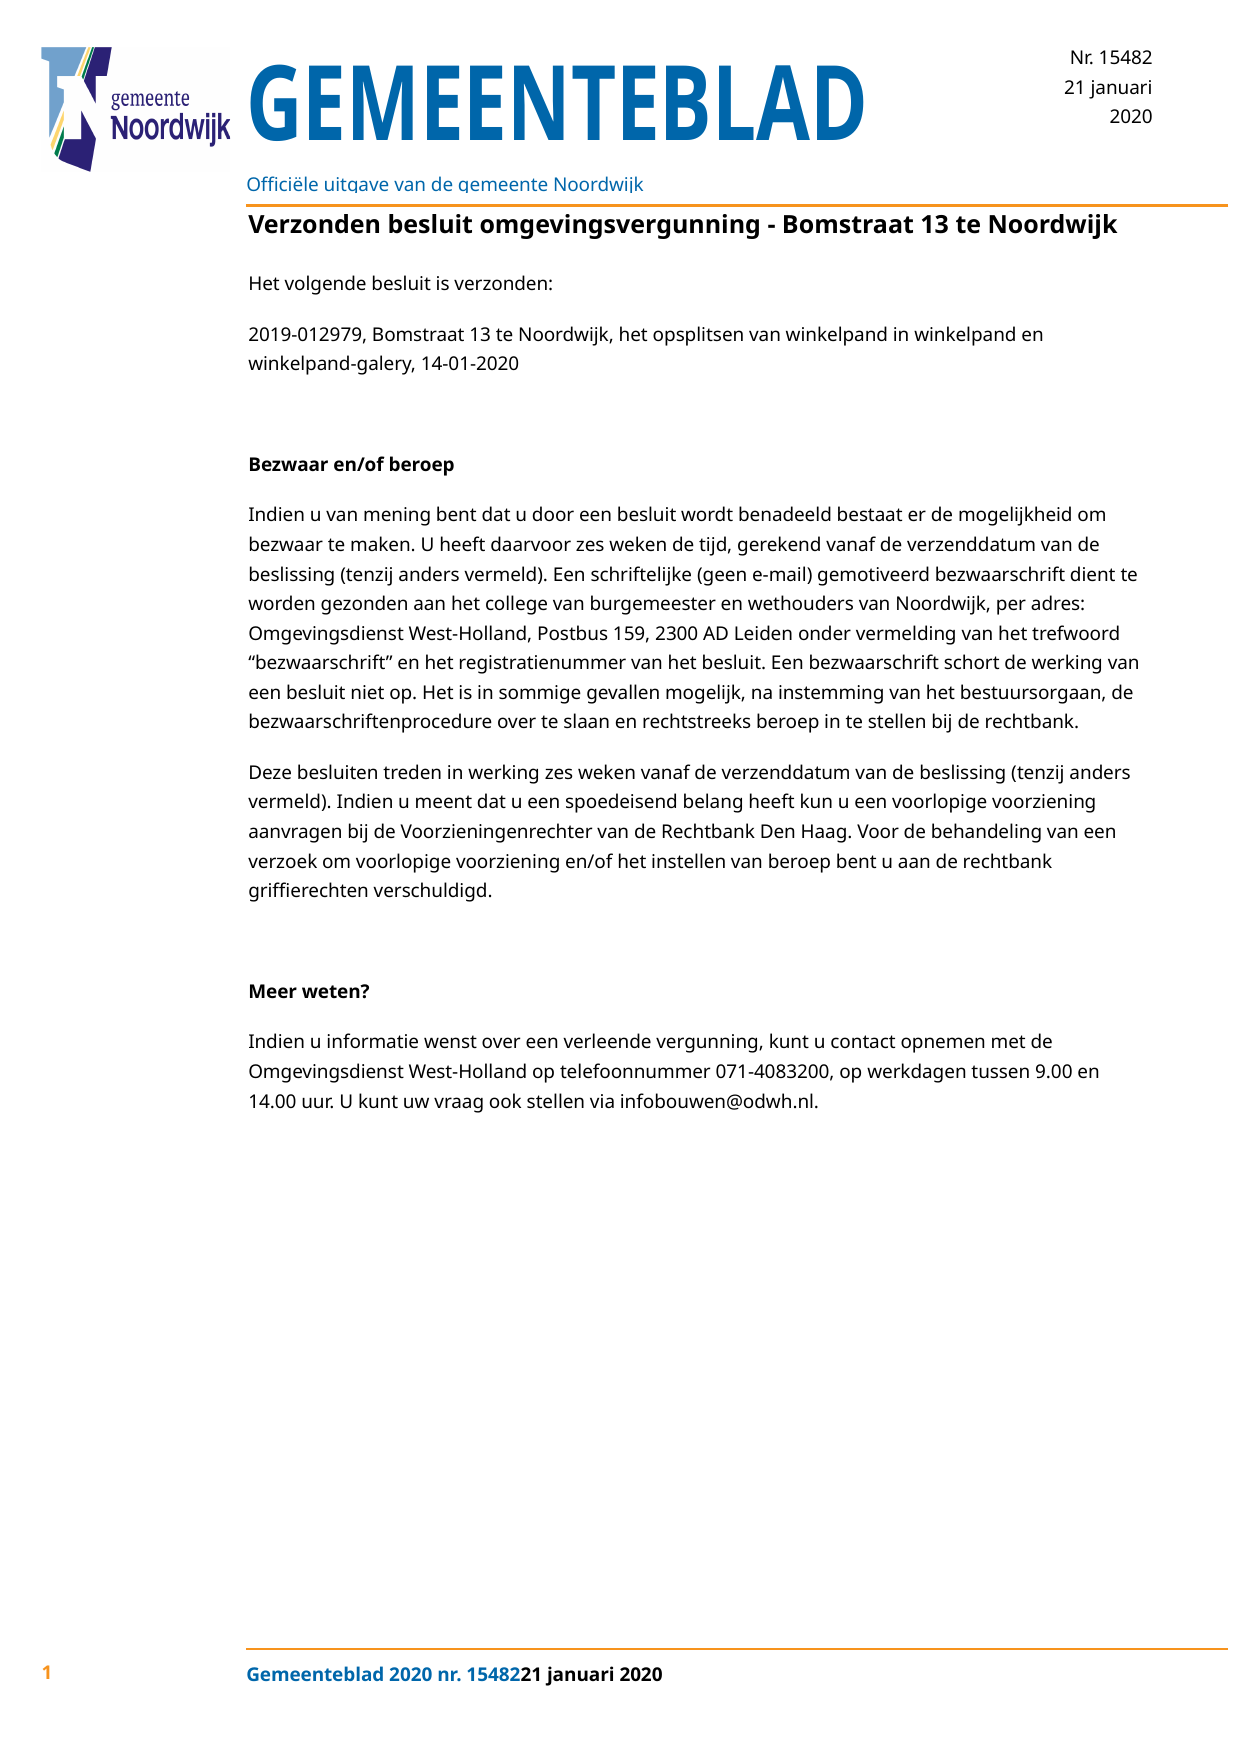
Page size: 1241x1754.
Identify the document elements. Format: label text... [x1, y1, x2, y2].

text Meer weten? [248, 978, 1152, 1004]
text Het volgende besluit is verzonden: [248, 270, 1152, 296]
text Verzonden besluit omgevingsvergunning - Bomstraat 13 te Noordwijk [248, 207, 1152, 241]
text Bezwaar en/of beroep [248, 451, 1152, 477]
picture [41, 47, 231, 172]
text Indien u van mening bent dat u door een besluit wordt benadeeld bestaat er de mogelijkheid om bezwaar te maken. U heeft daarvoor zes weken de tijd, gerekend vanaf de verzenddatum van de beslissing (tenzij anders vermeld). Een schriftelijke (geen e-mail) gemotiveerd bezwaarschrift dient te worden gezonden aan het college van burgemeester en wethouders van Noordwijk, per adres: Omgevingsdienst West-Holland, Postbus 159, 2300 AD Leiden onder vermelding van het trefwoord “bezwaarschrift” en het registratienummer van het besluit. Een bezwaarschrift schort de werking van een besluit niet op. Het is in sommige gevallen mogelijk, na instemming van het bestuursorgaan, de bezwaarschriftenprocedure over te slaan en rechtstreeks beroep in te stellen bij de rechtbank. [248, 502, 1152, 734]
text Indien u informatie wenst over een verleende vergunning, kunt u contact opnemen met de Omgevingsdienst West-Holland op telefoonnummer 071-4083200, op werkdagen tussen 9.00 en 14.00 uur. U kunt uw vraag ook stellen via infobouwen@odwh.nl. [248, 1029, 1152, 1113]
text Deze besluiten treden in werking zes weken vanaf de verzenddatum van de beslissing (tenzij anders vermeld). Indien u meent dat u een spoedeisend belang heeft kun u een voorlopige voorziening aanvragen bij de Voorzieningenrechter van de Rechtbank Den Haag. Voor de behandeling van een verzoek om voorlopige voorziening en/of het instellen van beroep bent u aan de rechtbank griffierechten verschuldigd. [248, 759, 1152, 903]
text 2019-012979, Bomstraat 13 te Noordwijk, het opsplitsen van winkelpand in winkelpand en winkelpand-galery, 14-01-2020 [248, 321, 1152, 376]
